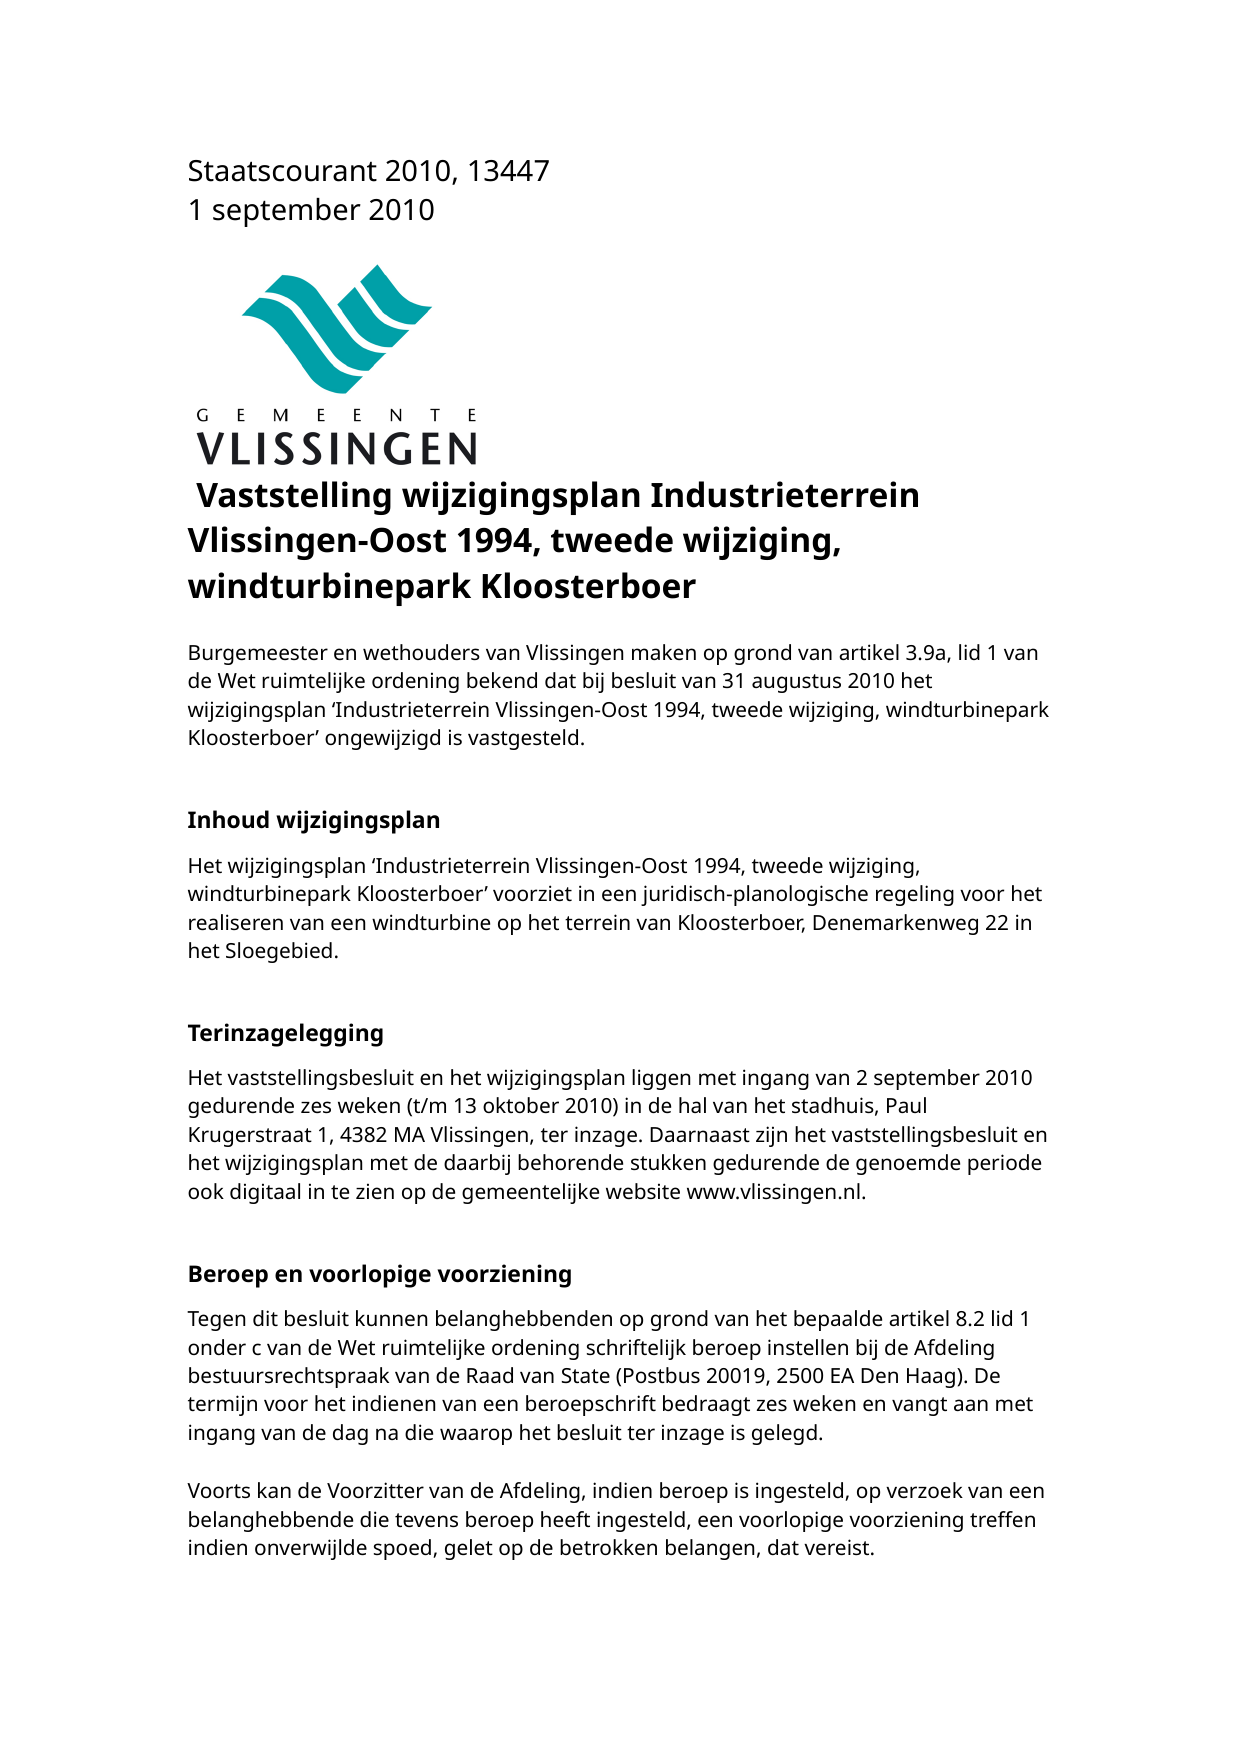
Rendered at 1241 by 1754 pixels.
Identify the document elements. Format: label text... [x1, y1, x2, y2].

text Het wijzigingsplan ‘Industrieterrein Vlissingen-Oost 1994, tweede wijziging, windturbinepark Kloosterboer’ voorziet in een juridisch-planologische regeling voor het realiseren van een windturbine op het terrein van Kloosterboer, Denemarkenweg 22 in het Sloegebied. [187, 851, 1053, 964]
text Het vaststellingsbesluit en het wijzigingsplan liggen met ingang van 2 september 2010 gedurende zes weken (t/m 13 oktober 2010) in de hal van het stadhuis, Paul Krugerstraat 1, 4382 MA Vlissingen, ter inzage. Daarnaast zijn het vaststellingsbesluit en het wijzigingsplan met de daarbij behorende stukken gedurende de genoemde periode ook digitaal in te zien op de gemeentelijke website www.vlissingen.nl. [187, 1063, 1053, 1205]
subtitle Beroep en voorlopige voorziening [187, 1258, 1053, 1289]
text Staatscourant 2010, 13447 [187, 150, 1053, 190]
text 1 september 2010 [187, 190, 1053, 229]
picture [187, 258, 484, 472]
subtitle Vaststelling wijzigingsplan Industrieterrein Vlissingen-Oost 1994, tweede wijziging, windturbinepark Kloosterboer [187, 271, 1053, 608]
text Tegen dit besluit kunnen belanghebbenden op grond van het bepaalde artikel 8.2 lid 1 onder c van de Wet ruimtelijke ordening schriftelijk beroep instellen bij de Afdeling bestuursrechtspraak van de Raad van State (Postbus 20019, 2500 EA Den Haag). De termijn voor het indienen van een beroepschrift bedraagt zes weken en vangt aan met ingang van de dag na die waarop het besluit ter inzage is gelegd. [187, 1304, 1053, 1446]
subtitle Inhoud wijzigingsplan [187, 804, 1053, 836]
text Voorts kan de Voorzitter van de Afdeling, indien beroep is ingesteld, op verzoek van een belanghebbende die tevens beroep heeft ingesteld, een voorlopige voorziening treffen indien onverwijlde spoed, gelet op de betrokken belangen, dat vereist. [187, 1476, 1053, 1562]
subtitle Terinzagelegging [187, 1017, 1053, 1048]
text Burgemeester en wethouders van Vlissingen maken op grond van artikel 3.9a, lid 1 van de Wet ruimtelijke ordening bekend dat bij besluit van 31 augustus 2010 het wijzigingsplan ‘Industrieterrein Vlissingen-Oost 1994, tweede wijziging, windturbinepark Kloosterboer’ ongewijzigd is vastgesteld. [187, 638, 1053, 752]
